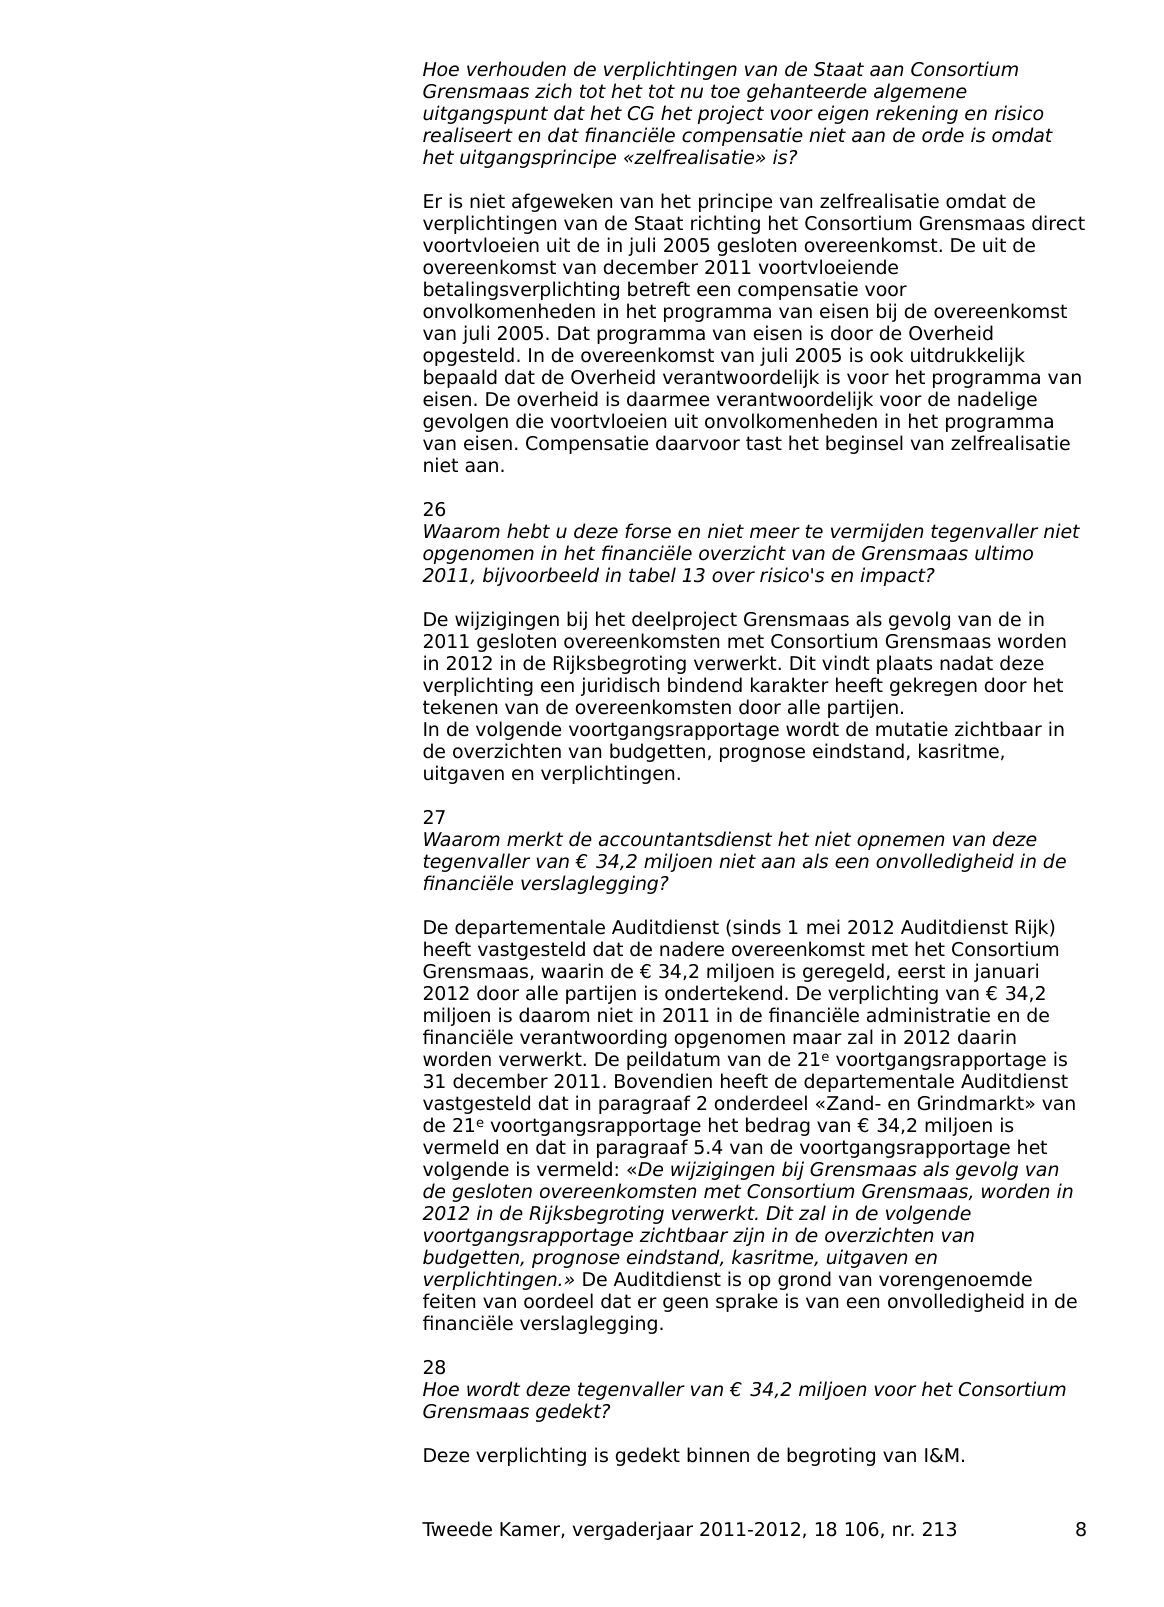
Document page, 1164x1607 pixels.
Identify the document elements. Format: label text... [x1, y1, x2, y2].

text 27 [422, 807, 1087, 829]
text 26 [422, 499, 1087, 521]
text Hoe verhouden de verplichtingen van de Staat aan Consortium Grensmaas zich tot het tot nu toe gehanteerde algemene uitgangspunt dat het CG het project voor eigen rekening en risico realiseert en dat financiële compensatie niet aan de orde is omdat het uitgangsprincipe «zelfrealisatie» is? [422, 59, 1087, 169]
text De departementale Auditdienst (sinds 1 mei 2012 Auditdienst Rijk) heeft vastgesteld dat de nadere overeenkomst met het Consortium Grensmaas, waarin de € 34,2 miljoen is geregeld, eerst in januari 2012 door alle partijen is ondertekend. De verplichting van € 34,2 miljoen is daarom niet in 2011 in de financiële administratie en de financiële verantwoording opgenomen maar zal in 2012 daarin worden verwerkt. De peildatum van de 21e voortgangsrapportage is 31 december 2011. Bovendien heeft de departementale Auditdienst vastgesteld dat in paragraaf 2 onderdeel «Zand- en Grindmarkt» van de 21e voortgangsrapportage het bedrag van € 34,2 miljoen is vermeld en dat in paragraaf 5.4 van de voortgangsrapportage het volgende is vermeld: «De wijzigingen bij Grensmaas als gevolg van de gesloten overeenkomsten met Consortium Grensmaas, worden in 2012 in de Rijksbegroting verwerkt. Dit zal in de volgende voortgangsrapportage zichtbaar zijn in de overzichten van budgetten, prognose eindstand, kasritme, uitgaven en verplichtingen.» De Auditdienst is op grond van vorengenoemde feiten van oordeel dat er geen sprake is van een onvolledigheid in de financiële verslaglegging. [422, 917, 1087, 1335]
text De wijzigingen bij het deelproject Grensmaas als gevolg van de in 2011 gesloten overeenkomsten met Consortium Grensmaas worden in 2012 in de Rijksbegroting verwerkt. Dit vindt plaats nadat deze verplichting een juridisch bindend karakter heeft gekregen door het tekenen van de overeenkomsten door alle partijen. [422, 609, 1087, 719]
text Er is niet afgeweken van het principe van zelfrealisatie omdat de verplichtingen van de Staat richting het Consortium Grensmaas direct voortvloeien uit de in juli 2005 gesloten overeenkomst. De uit de overeenkomst van december 2011 voortvloeiende betalingsverplichting betreft een compensatie voor onvolkomenheden in het programma van eisen bij de overeenkomst van juli 2005. Dat programma van eisen is door de Overheid opgesteld. In de overeenkomst van juli 2005 is ook uitdrukkelijk bepaald dat de Overheid verantwoordelijk is voor het programma van eisen. De overheid is daarmee verantwoordelijk voor de nadelige gevolgen die voortvloeien uit onvolkomenheden in het programma van eisen. Compensatie daarvoor tast het beginsel van zelfrealisatie niet aan. [422, 191, 1087, 477]
text In de volgende voortgangsrapportage wordt de mutatie zichtbaar in de overzichten van budgetten, prognose eindstand, kasritme, uitgaven en verplichtingen. [422, 719, 1087, 785]
text 28 [422, 1357, 1087, 1379]
text Hoe wordt deze tegenvaller van € 34,2 miljoen voor het Consortium Grensmaas gedekt? [422, 1379, 1087, 1423]
text Waarom merkt de accountantsdienst het niet opnemen van deze tegenvaller van € 34,2 miljoen niet aan als een onvolledigheid in de financiële verslaglegging? [422, 829, 1087, 895]
text Deze verplichting is gedekt binnen de begroting van I&M. [422, 1445, 1087, 1467]
text Waarom hebt u deze forse en niet meer te vermijden tegenvaller niet opgenomen in het financiële overzicht van de Grensmaas ultimo 2011, bijvoorbeeld in tabel 13 over risico's en impact? [422, 521, 1087, 587]
